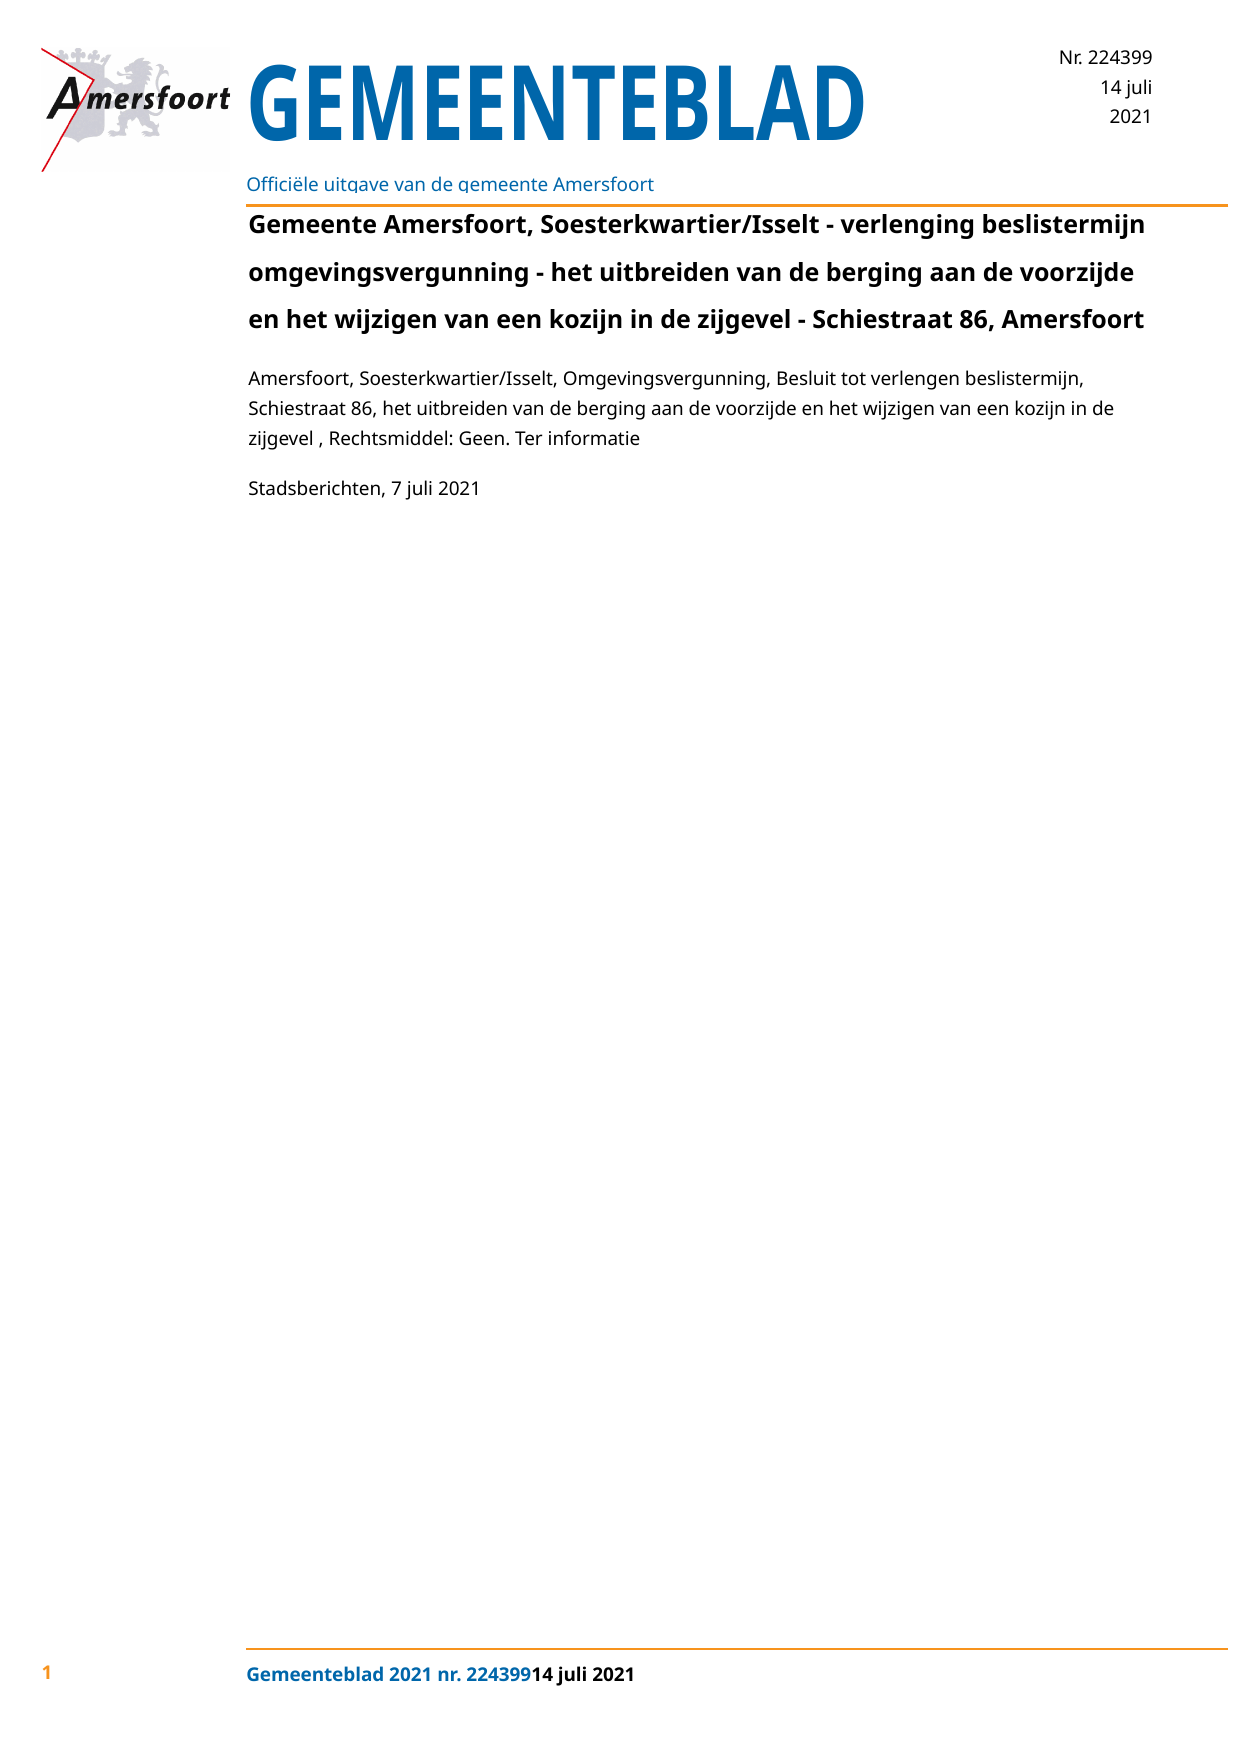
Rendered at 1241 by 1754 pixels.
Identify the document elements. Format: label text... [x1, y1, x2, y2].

text Gemeente Amersfoort, Soesterkwartier/Isselt - verlenging beslistermijn omgevingsvergunning - het uitbreiden van de berging aan de voorzijde en het wijzigen van een kozijn in de zijgevel - Schiestraat 86, Amersfoort [248, 207, 1152, 336]
text Stadsberichten, 7 juli 2021 [248, 475, 1152, 501]
text Amersfoort, Soesterkwartier/Isselt, Omgevingsvergunning, Besluit tot verlengen beslistermijn, Schiestraat 86, het uitbreiden van de berging aan de voorzijde en het wijzigen van een kozijn in de zijgevel , Rechtsmiddel: Geen. Ter informatie [248, 366, 1152, 450]
picture [41, 47, 231, 172]
